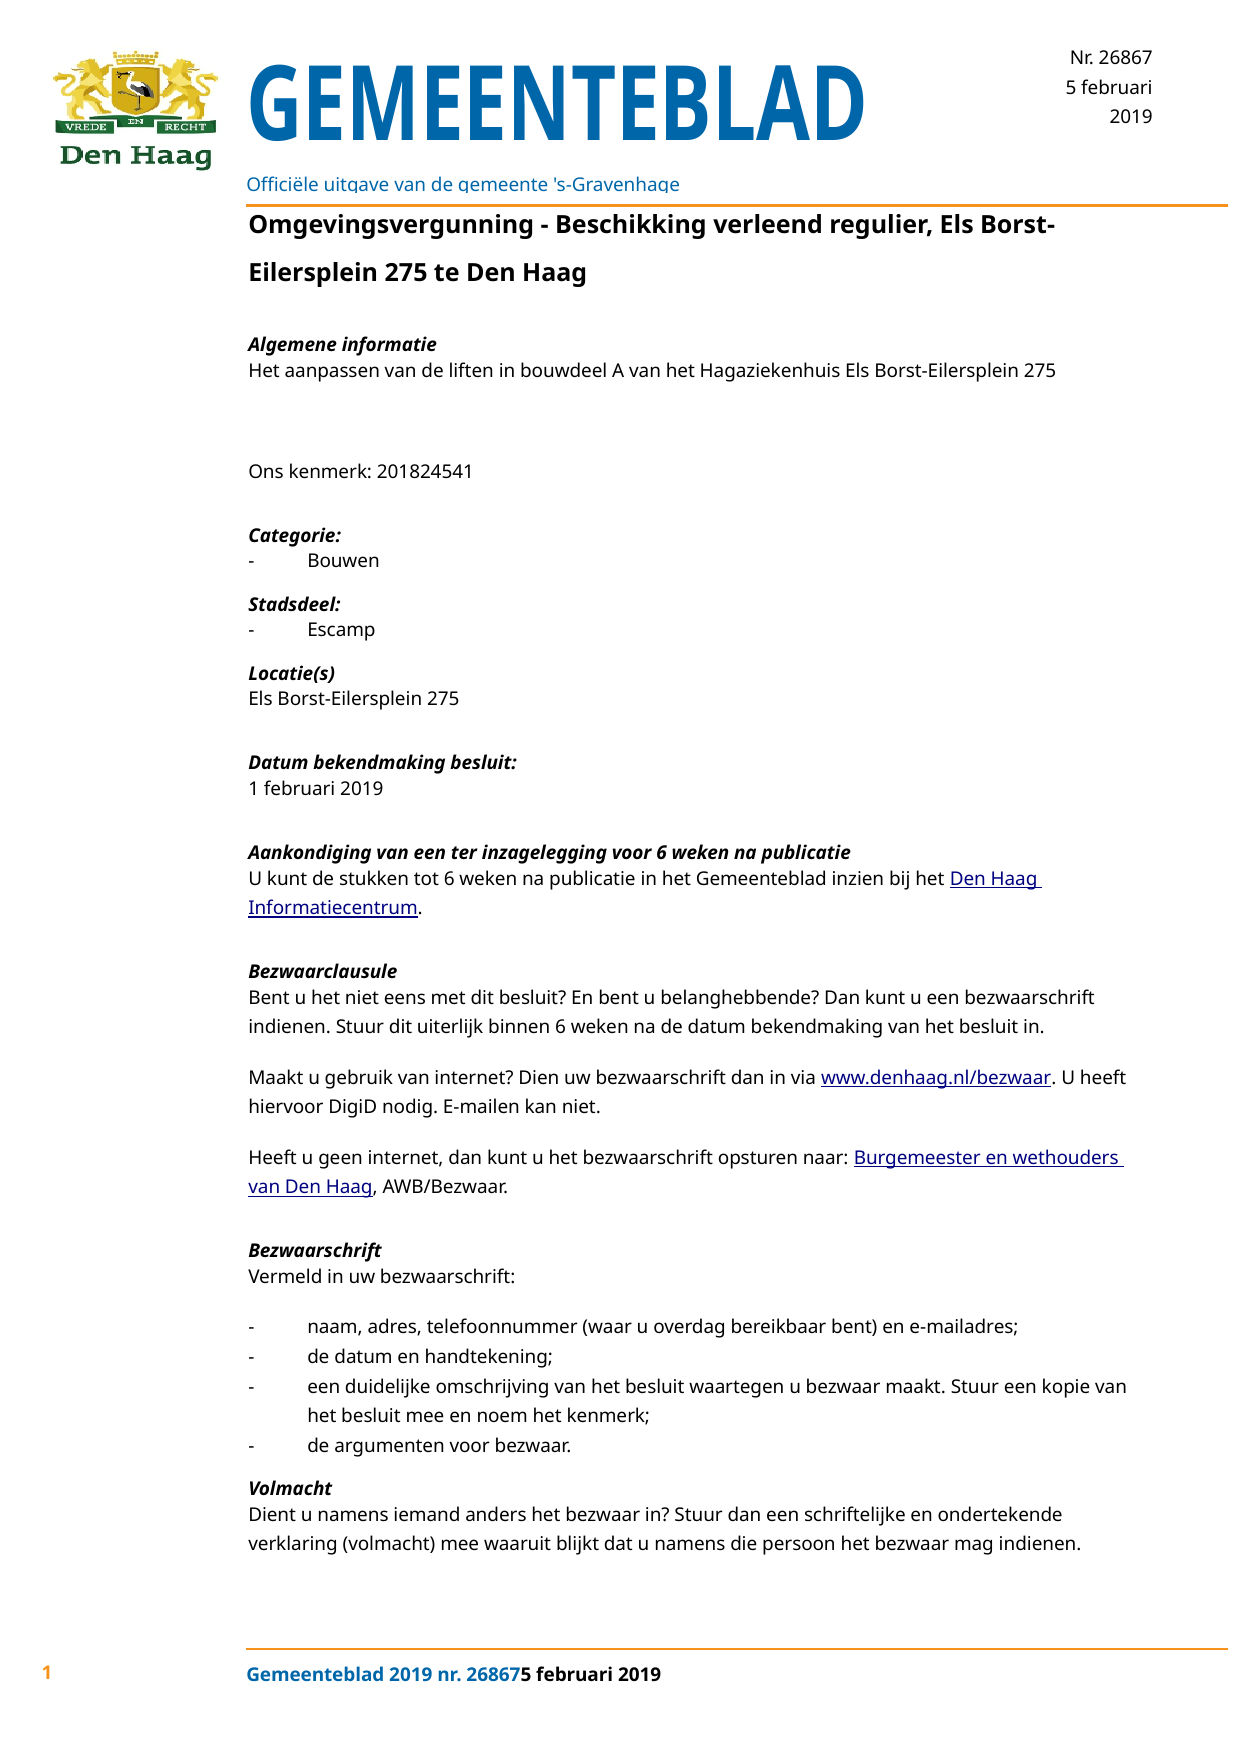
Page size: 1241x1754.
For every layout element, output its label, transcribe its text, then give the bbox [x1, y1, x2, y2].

text Bent u het niet eens met dit besluit? En bent u belanghebbende? Dan kunt u een bezwaarschrift indienen. Stuur dit uiterlijk binnen 6 weken na de datum bekendmaking van het besluit in. [248, 984, 1152, 1039]
list de argumenten voor bezwaar. [248, 1432, 1152, 1458]
text Bezwaarclausule [248, 958, 1152, 984]
text Bezwaarschrift [248, 1238, 1152, 1263]
text Dient u namens iemand anders het bezwaar in? Stuur dan een schriftelijke en ondertekende verklaring (volmacht) mee waaruit blijkt dat u namens die persoon het bezwaar mag indienen. [248, 1501, 1152, 1556]
list naam, adres, telefoonnummer (waar u overdag bereikbaar bent) en e-mailadres; [248, 1314, 1152, 1339]
list een duidelijke omschrijving van het besluit waartegen u bezwaar maakt. Stuur een kopie van het besluit mee en noem het kenmerk; [248, 1373, 1152, 1428]
picture [41, 47, 231, 172]
text Ons kenmerk: 201824541 [248, 458, 1152, 484]
text Vermeld in uw bezwaarschrift: [248, 1263, 1152, 1289]
text Aankondiging van een ter inzagelegging voor 6 weken na publicatie [248, 839, 1152, 865]
text U kunt de stukken tot 6 weken na publicatie in het Gemeenteblad inzien bij het Den Haag Informatiecentrum. [248, 865, 1152, 920]
text Heeft u geen internet, dan kunt u het bezwaarschrift opsturen naar: Burgemeester en wethouders van Den Haag, AWB/Bezwaar. [248, 1144, 1152, 1199]
text Maakt u gebruik van internet? Dien uw bezwaarschrift dan in via www.denhaag.nl/bezwaar. U heeft hiervoor DigiD nodig. E-mailen kan niet. [248, 1064, 1152, 1119]
text Het aanpassen van de liften in bouwdeel A van het Hagaziekenhuis Els Borst-Eilersplein 275 [248, 357, 1152, 383]
text Locatie(s) [248, 660, 1152, 685]
text Algemene informatie [248, 331, 1152, 357]
list de datum en handtekening; [248, 1343, 1152, 1369]
text Stadsdeel: [248, 591, 1152, 617]
text Omgevingsvergunning - Beschikking verleend regulier, Els Borst-Eilersplein 275 te Den Haag [248, 207, 1152, 288]
text Datum bekendmaking besluit: [248, 749, 1152, 775]
text 1 februari 2019 [248, 775, 1152, 801]
text Categorie: [248, 522, 1152, 548]
text Volmacht [248, 1475, 1152, 1501]
list Escamp [248, 617, 1152, 642]
list Bouwen [248, 548, 1152, 573]
text Els Borst-Eilersplein 275 [248, 685, 1152, 711]
